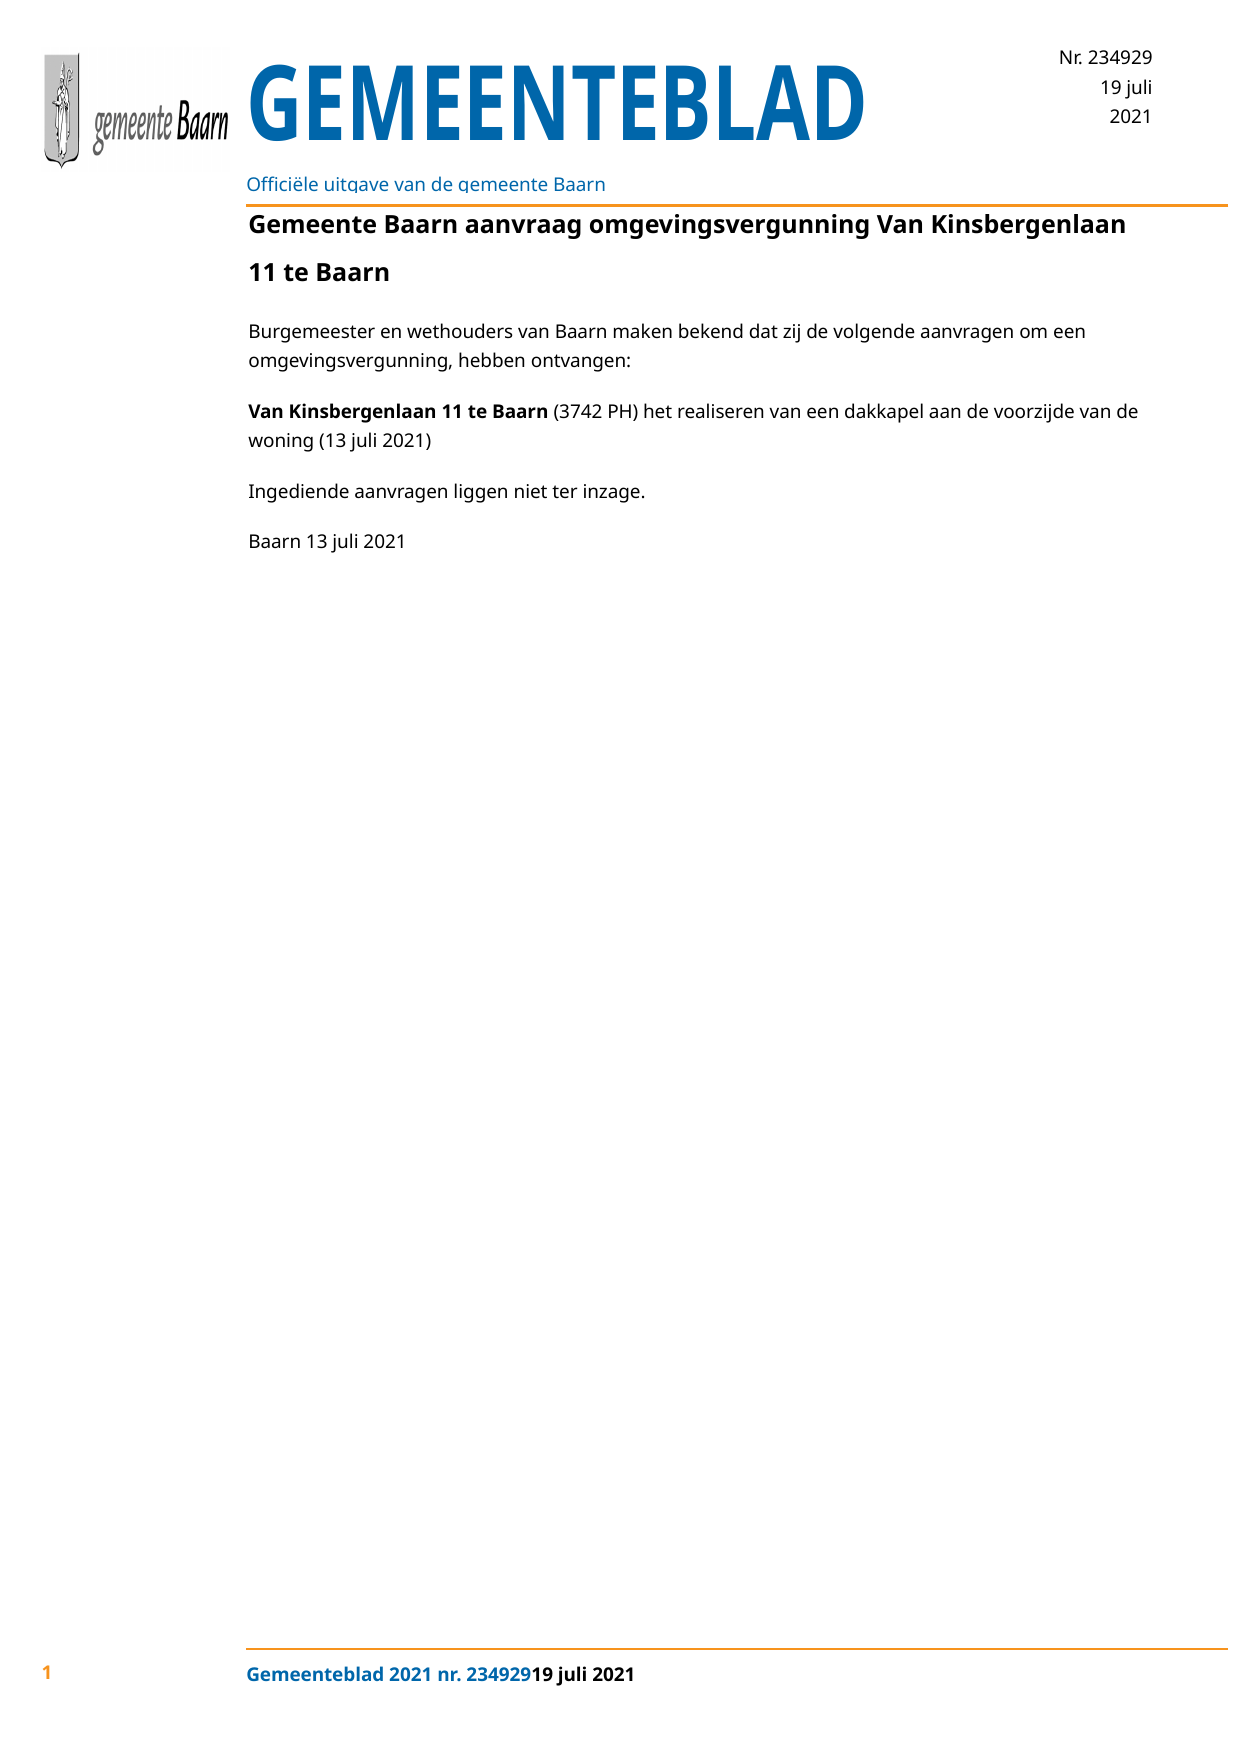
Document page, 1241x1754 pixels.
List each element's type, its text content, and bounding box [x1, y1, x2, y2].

picture [41, 47, 231, 172]
text Gemeente Baarn aanvraag omgevingsvergunning Van Kinsbergenlaan 11 te Baarn [248, 207, 1152, 288]
text Baarn 13 juli 2021 [248, 528, 1152, 554]
text Ingediende aanvragen liggen niet ter inzage. [248, 478, 1152, 504]
text Van Kinsbergenlaan 11 te Baarn (3742 PH) het realiseren van een dakkapel aan de voorzijde van de woning (13 juli 2021) [248, 398, 1152, 453]
text Burgemeester en wethouders van Baarn maken bekend dat zij de volgende aanvragen om een omgevingsvergunning, hebben ontvangen: [248, 318, 1152, 373]
